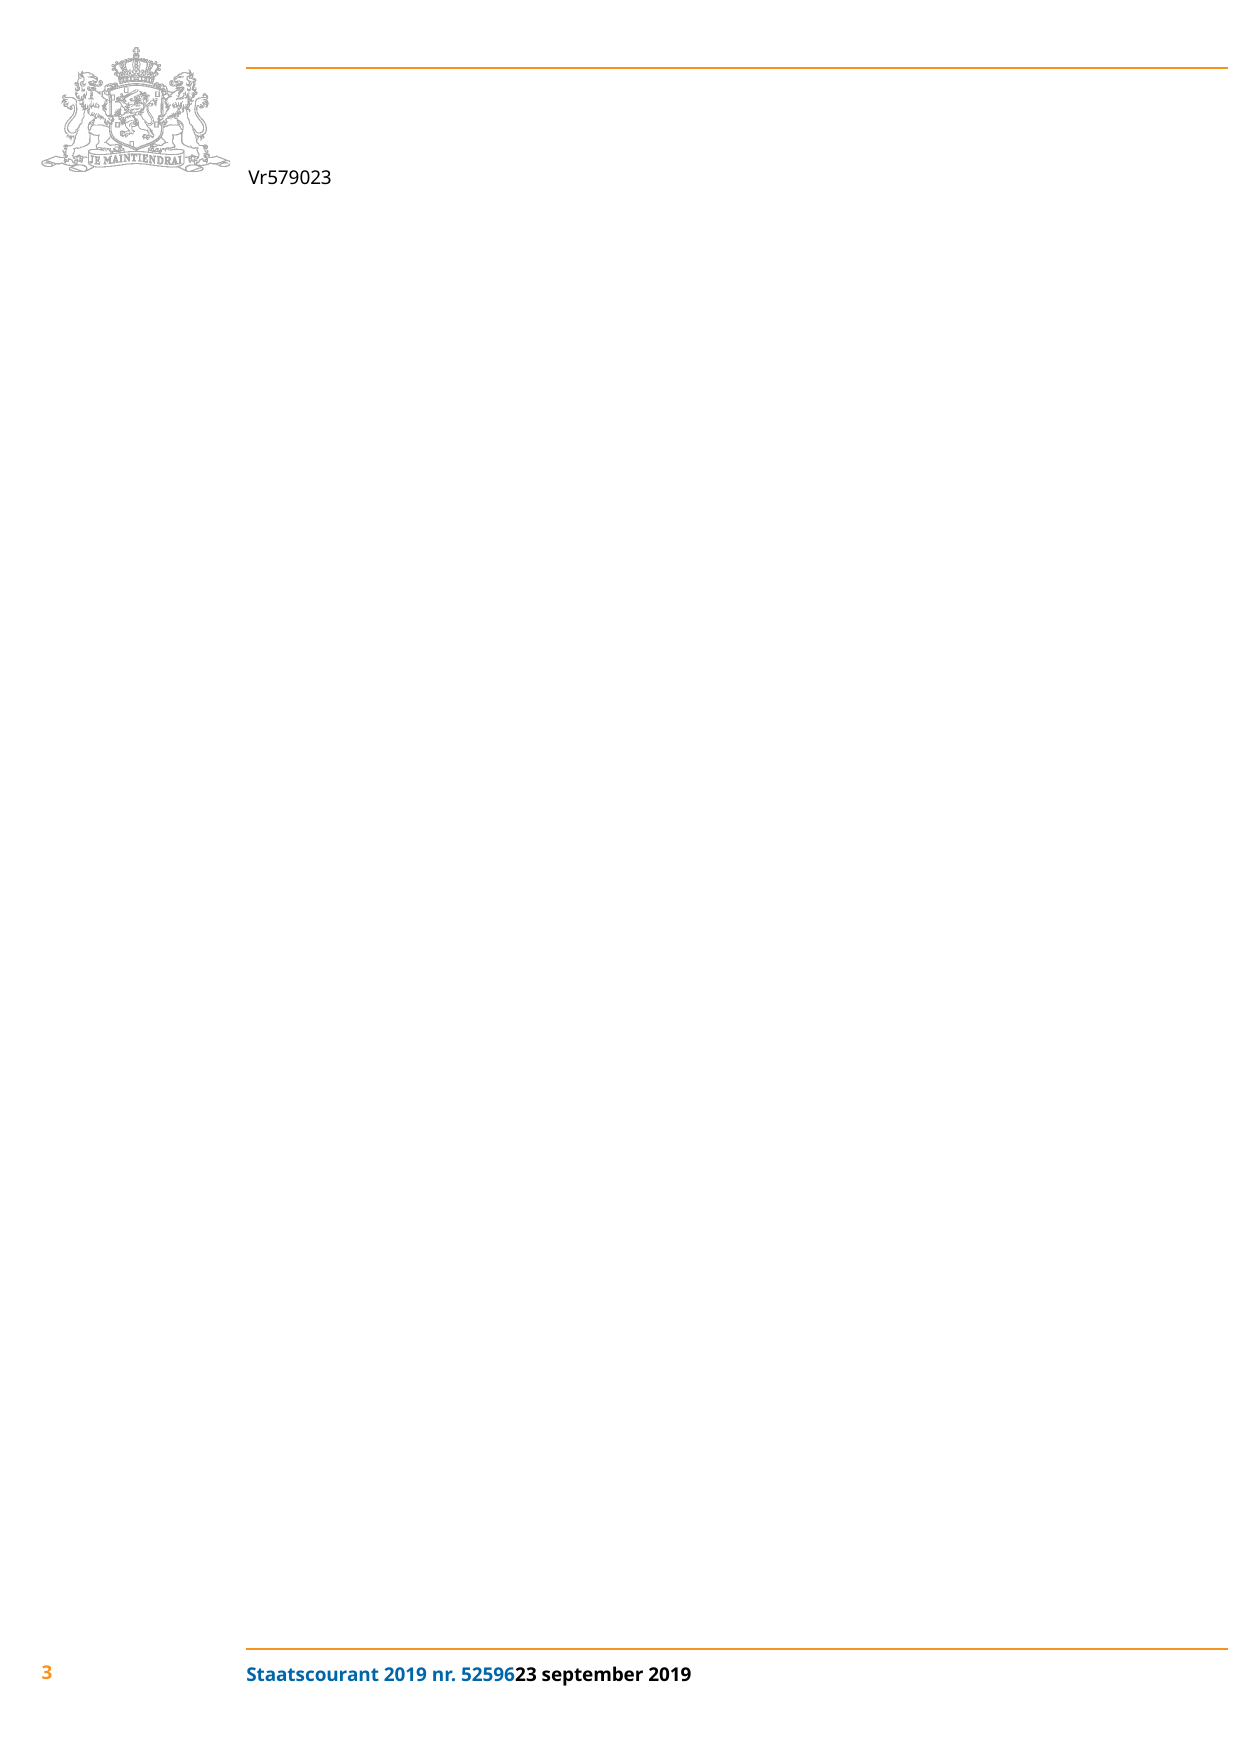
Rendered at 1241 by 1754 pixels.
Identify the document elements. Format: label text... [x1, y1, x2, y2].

picture [41, 47, 231, 172]
text Vr579023 [248, 169, 1152, 188]
